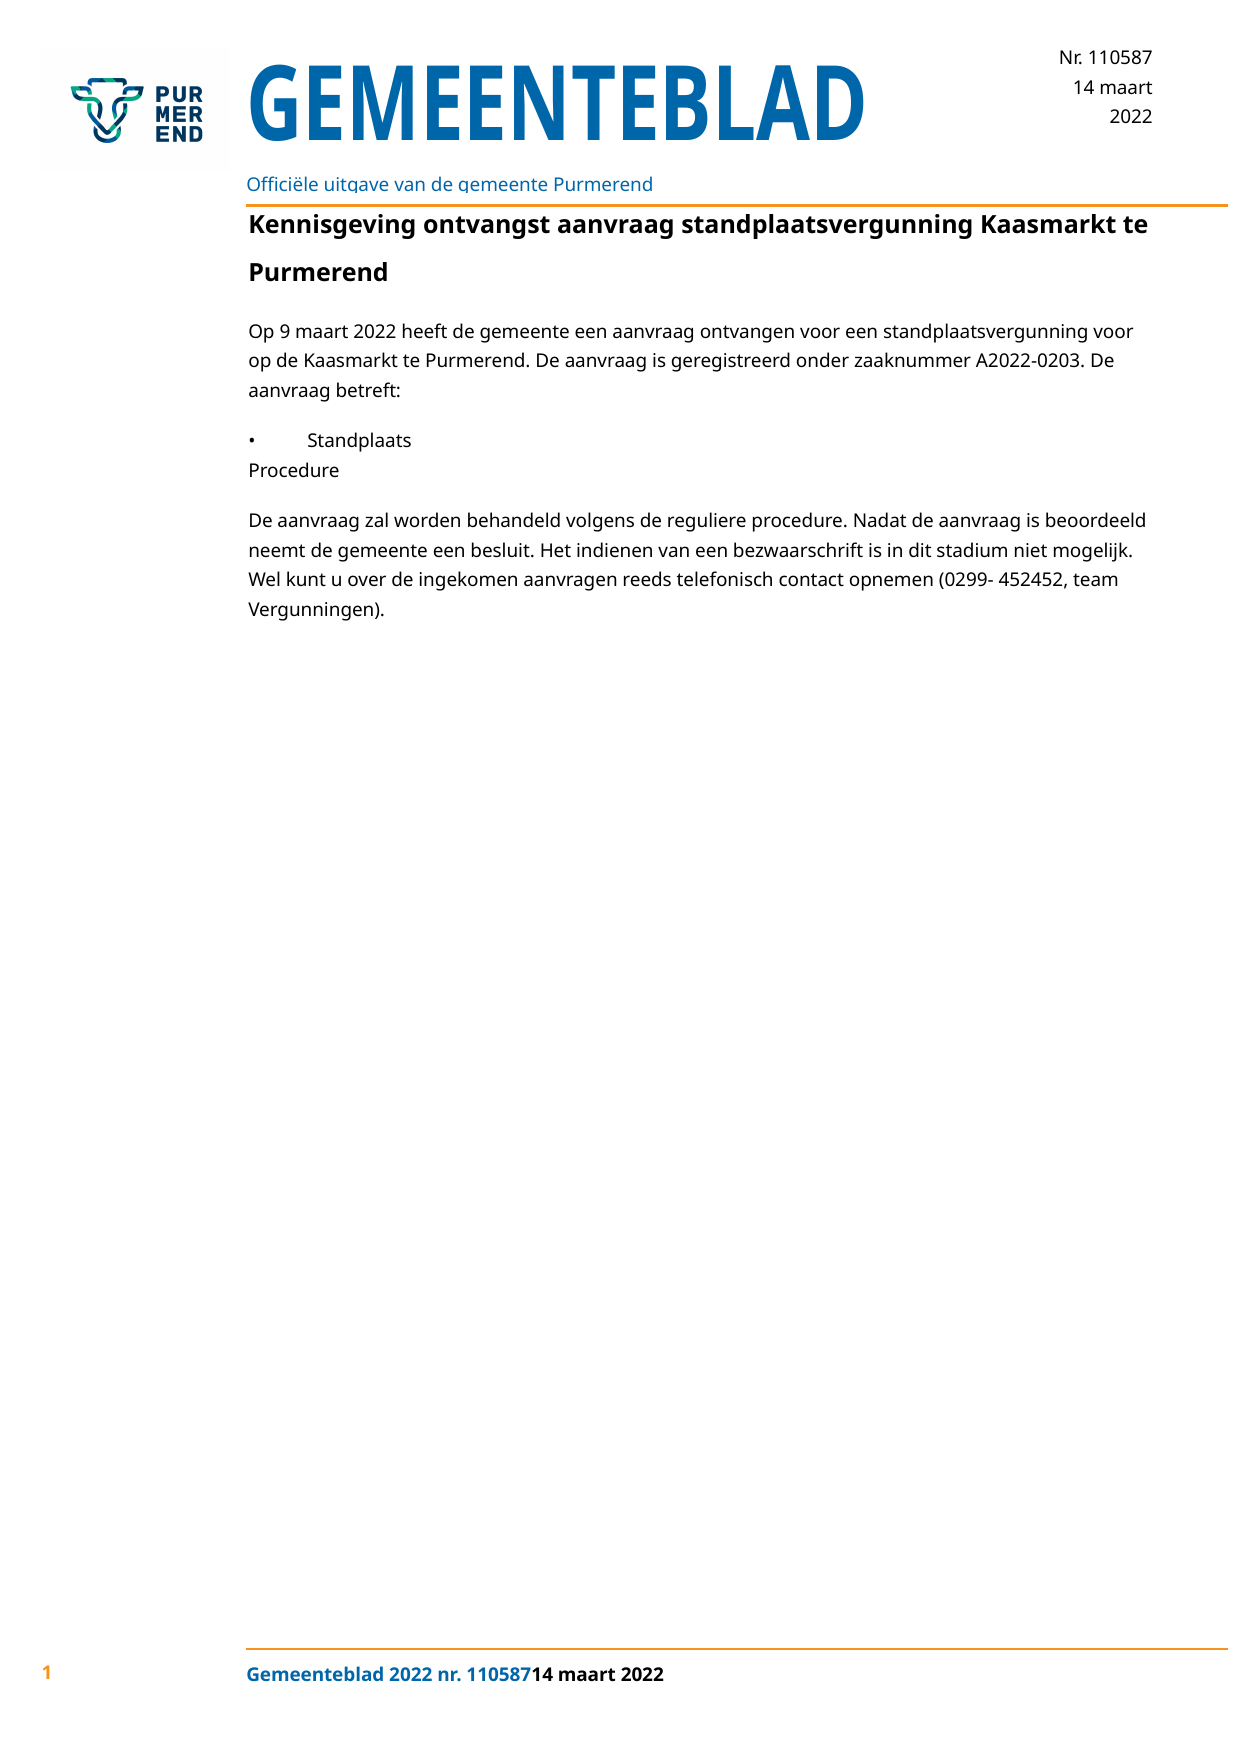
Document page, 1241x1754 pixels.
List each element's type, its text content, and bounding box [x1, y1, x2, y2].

picture [41, 47, 231, 172]
text Kennisgeving ontvangst aanvraag standplaatsvergunning Kaasmarkt te Purmerend [248, 207, 1152, 288]
list Standplaats [248, 427, 1152, 453]
text De aanvraag zal worden behandeld volgens de reguliere procedure. Nadat de aanvraag is beoordeeld neemt de gemeente een besluit. Het indienen van een bezwaarschrift is in dit stadium niet mogelijk. Wel kunt u over de ingekomen aanvragen reeds telefonisch contact opnemen (0299- 452452, team Vergunningen). [248, 507, 1152, 622]
text Op 9 maart 2022 heeft de gemeente een aanvraag ontvangen voor een standplaatsvergunning voor op de Kaasmarkt te Purmerend. De aanvraag is geregistreerd onder zaaknummer A2022-0203. De aanvraag betreft: [248, 318, 1152, 403]
text Procedure [248, 457, 1152, 483]
